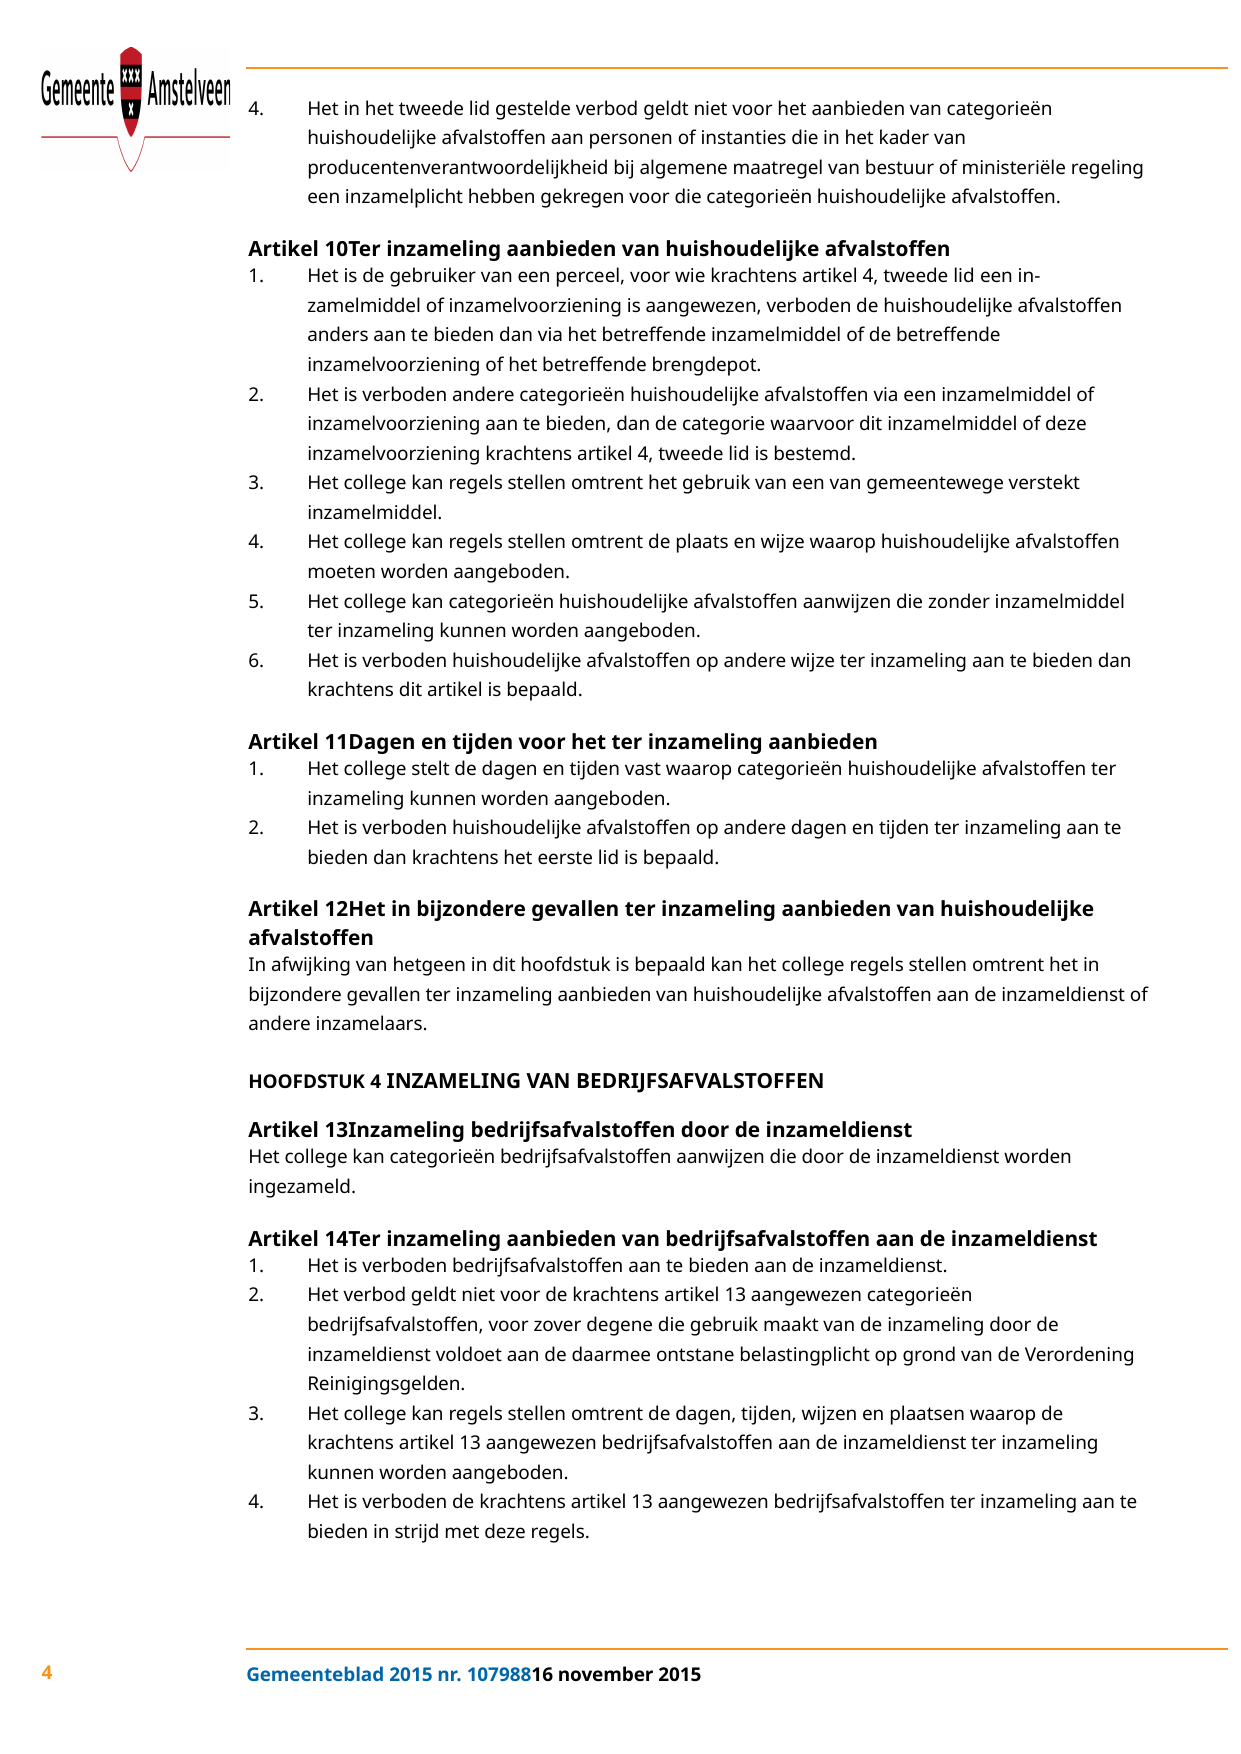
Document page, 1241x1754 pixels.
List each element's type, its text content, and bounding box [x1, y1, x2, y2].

text Artikel 12Het in bijzondere gevallen ter inzameling aanbieden van huishoudelijke afvalstoffen [248, 894, 1152, 951]
list Het is de gebruiker van een perceel, voor wie krachtens artikel 4, tweede lid een in- zamelmiddel of inzamelvoorziening is aangewezen, verboden de huishoudelijke afvalstoffen anders aan te bieden dan via het betreffende inzamelmiddel of de betreffende inzamelvoorziening of het betreffende brengdepot. [248, 262, 1152, 377]
text Artikel 13Inzameling bedrijfsafvalstoffen door de inzameldienst [248, 1115, 1152, 1144]
text Artikel 14Ter inzameling aanbieden van bedrijfsafvalstoffen aan de inzameldienst [248, 1224, 1152, 1252]
list Het college kan regels stellen omtrent de plaats en wijze waarop huishoudelijke afvalstoffen moeten worden aangeboden. [248, 529, 1152, 584]
text Het college kan categorieën bedrijfsafvalstoffen aanwijzen die door de inzameldienst worden ingezameld. [248, 1144, 1152, 1199]
list Het college kan categorieën huishoudelijke afvalstoffen aanwijzen die zonder inzamelmiddel ter inzameling kunnen worden aangeboden. [248, 588, 1152, 643]
picture [41, 47, 231, 172]
list Het college stelt de dagen en tijden vast waarop categorieën huishoudelijke afvalstoffen ter inzameling kunnen worden aangeboden. [248, 755, 1152, 811]
list Het verbod geldt niet voor de krachtens artikel 13 aangewezen categorieën bedrijfsafvalstoffen, voor zover degene die gebruik maakt van de inzameling door de inzameldienst voldoet aan de daarmee ontstane belastingplicht op grond van de Verordening Reinigingsgelden. [248, 1282, 1152, 1396]
list Het is verboden andere categorieën huishoudelijke afvalstoffen via een inzamelmiddel of inzamelvoorziening aan te bieden, dan de categorie waarvoor dit inzamelmiddel of deze inzamelvoorziening krachtens artikel 4, tweede lid is bestemd. [248, 381, 1152, 466]
list Het in het tweede lid gestelde verbod geldt niet voor het aanbieden van categorieën huishoudelijke afvalstoffen aan personen of instanties die in het kader van producentenverantwoordelijkheid bij algemene maatregel van bestuur of ministeriële regeling een inzamelplicht hebben gekregen voor die categorieën huishoudelijke afvalstoffen. [248, 95, 1152, 209]
list Het is verboden bedrijfsafvalstoffen aan te bieden aan de inzameldienst. [248, 1252, 1152, 1278]
list Het is verboden de krachtens artikel 13 aangewezen bedrijfsafvalstoffen ter inzameling aan te bieden in strijd met deze regels. [248, 1489, 1152, 1544]
text In afwijking van hetgeen in dit hoofdstuk is bepaald kan het college regels stellen omtrent het in bijzondere gevallen ter inzameling aanbieden van huishoudelijke afvalstoffen aan de inzameldienst of andere inzamelaars. [248, 951, 1152, 1036]
list Het is verboden huishoudelijke afvalstoffen op andere wijze ter inzameling aan te bieden dan krachtens dit artikel is bepaald. [248, 647, 1152, 702]
text HOOFDSTUK 4 INZAMELING VAN BEDRIJFSAFVALSTOFFEN [248, 1066, 1152, 1094]
text Artikel 10Ter inzameling aanbieden van huishoudelijke afvalstoffen [248, 234, 1152, 262]
list Het college kan regels stellen omtrent de dagen, tijden, wijzen en plaatsen waarop de krachtens artikel 13 aangewezen bedrijfsafvalstoffen aan de inzameldienst ter inzameling kunnen worden aangeboden. [248, 1400, 1152, 1485]
list Het college kan regels stellen omtrent het gebruik van een van gemeentewege verstekt inzamelmiddel. [248, 469, 1152, 525]
text Artikel 11Dagen en tijden voor het ter inzameling aanbieden [248, 727, 1152, 755]
list Het is verboden huishoudelijke afvalstoffen op andere dagen en tijden ter inzameling aan te bieden dan krachtens het eerste lid is bepaald. [248, 814, 1152, 870]
